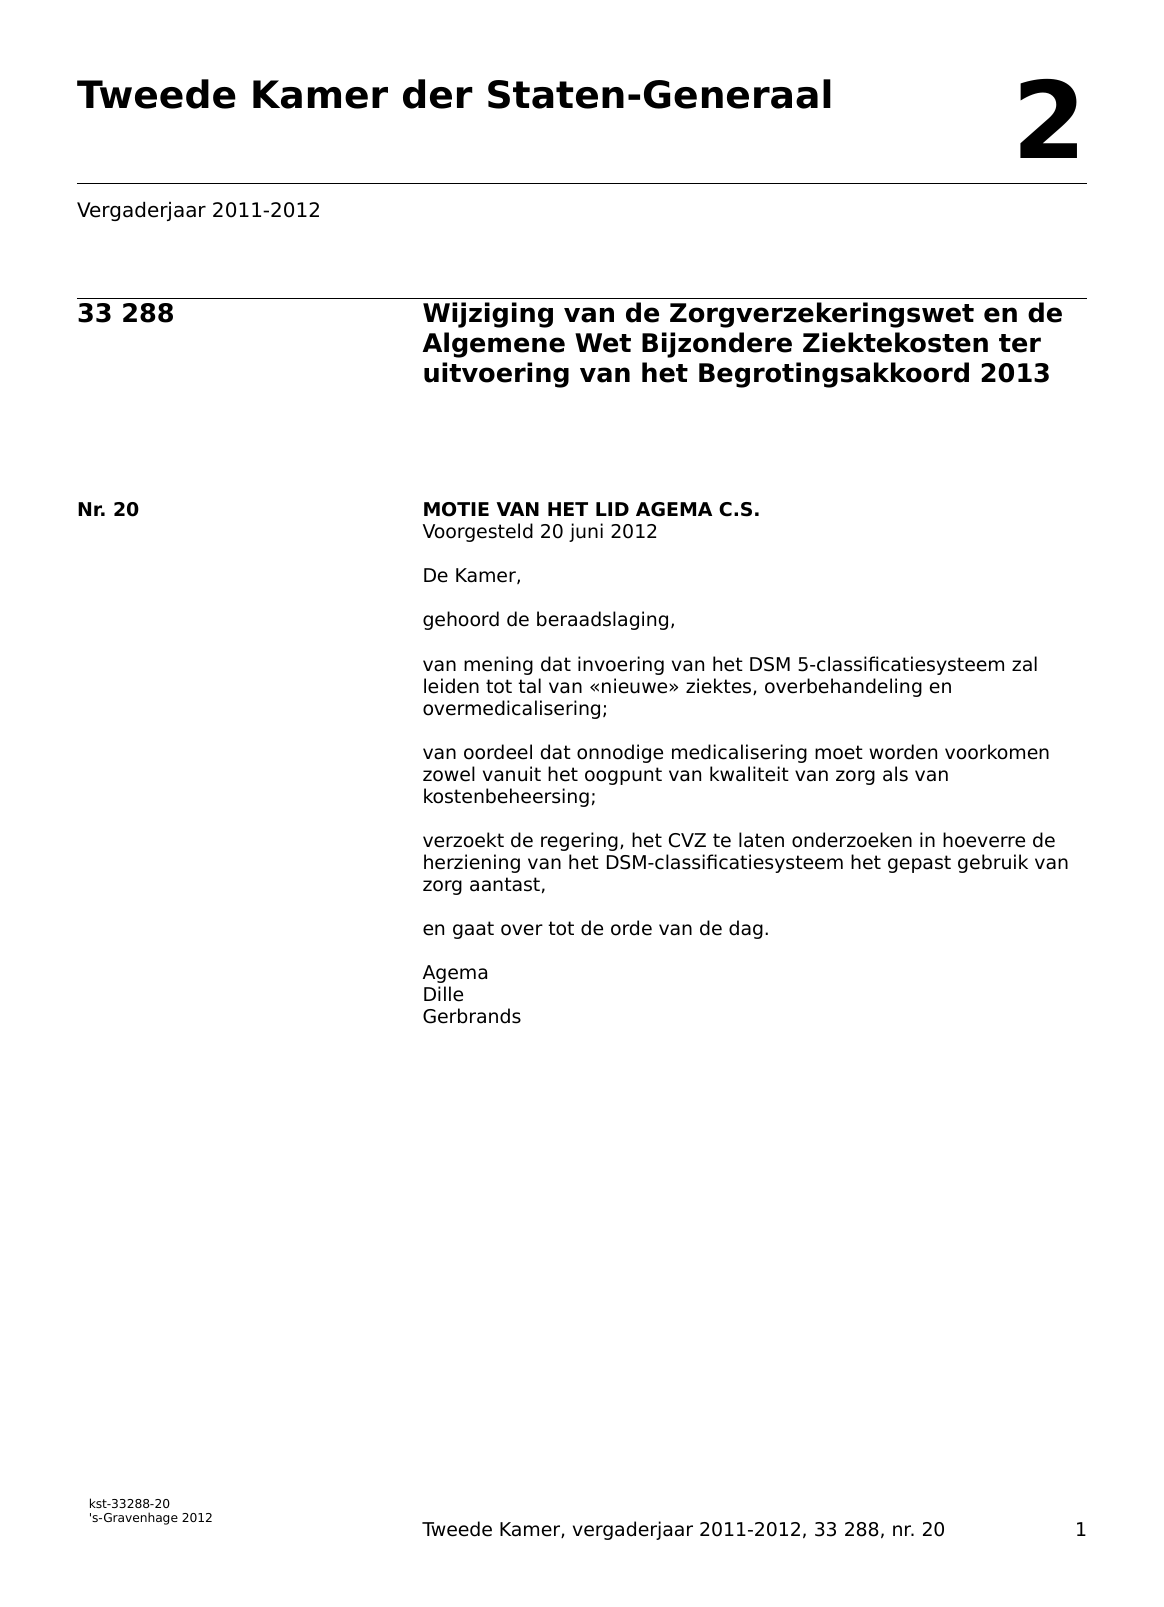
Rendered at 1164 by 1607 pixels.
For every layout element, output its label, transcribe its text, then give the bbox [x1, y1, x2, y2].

table_header Tweede Kamer der Staten-Generaal [77, 59, 886, 183]
table_cell Vergaderjaar 2011-2012 [77, 184, 1087, 298]
text kst-33288-20 [88, 1497, 323, 1511]
text gehoord de beraadslaging, [422, 609, 1087, 631]
text Voorgesteld 20 juni 2012 [422, 521, 1087, 543]
subtitle Nr. 20 MOTIE VAN HET LID AGEMA C.S. [77, 499, 1087, 521]
text Gerbrands [422, 1006, 1087, 1028]
text De Kamer, [422, 565, 1087, 587]
text Dille [422, 984, 1087, 1006]
text 's-Gravenhage 2012 [88, 1511, 323, 1525]
text van oordeel dat onnodige medicalisering moet worden voorkomen zowel vanuit het oogpunt van kwaliteit van zorg als van kostenbeheersing; [422, 742, 1087, 808]
text van mening dat invoering van het DSM 5-classificatiesysteem zal leiden tot tal van «nieuwe» ziektes, overbehandeling en overmedicalisering; [422, 653, 1087, 719]
text verzoekt de regering, het CVZ te laten onderzoeken in hoeverre de herziening van het DSM-classificatiesysteem het gepast gebruik van zorg aantast, [422, 830, 1087, 896]
text Agema [422, 962, 1087, 984]
subtitle 33 288 Wijziging van de Zorgverzekeringswet en de Algemene Wet Bijzondere Ziektekosten ter uitvoering van het Begrotingsakkoord 2013 [77, 299, 1087, 388]
text en gaat over tot de orde van de dag. [422, 918, 1087, 940]
table_header 2 [886, 59, 1087, 183]
